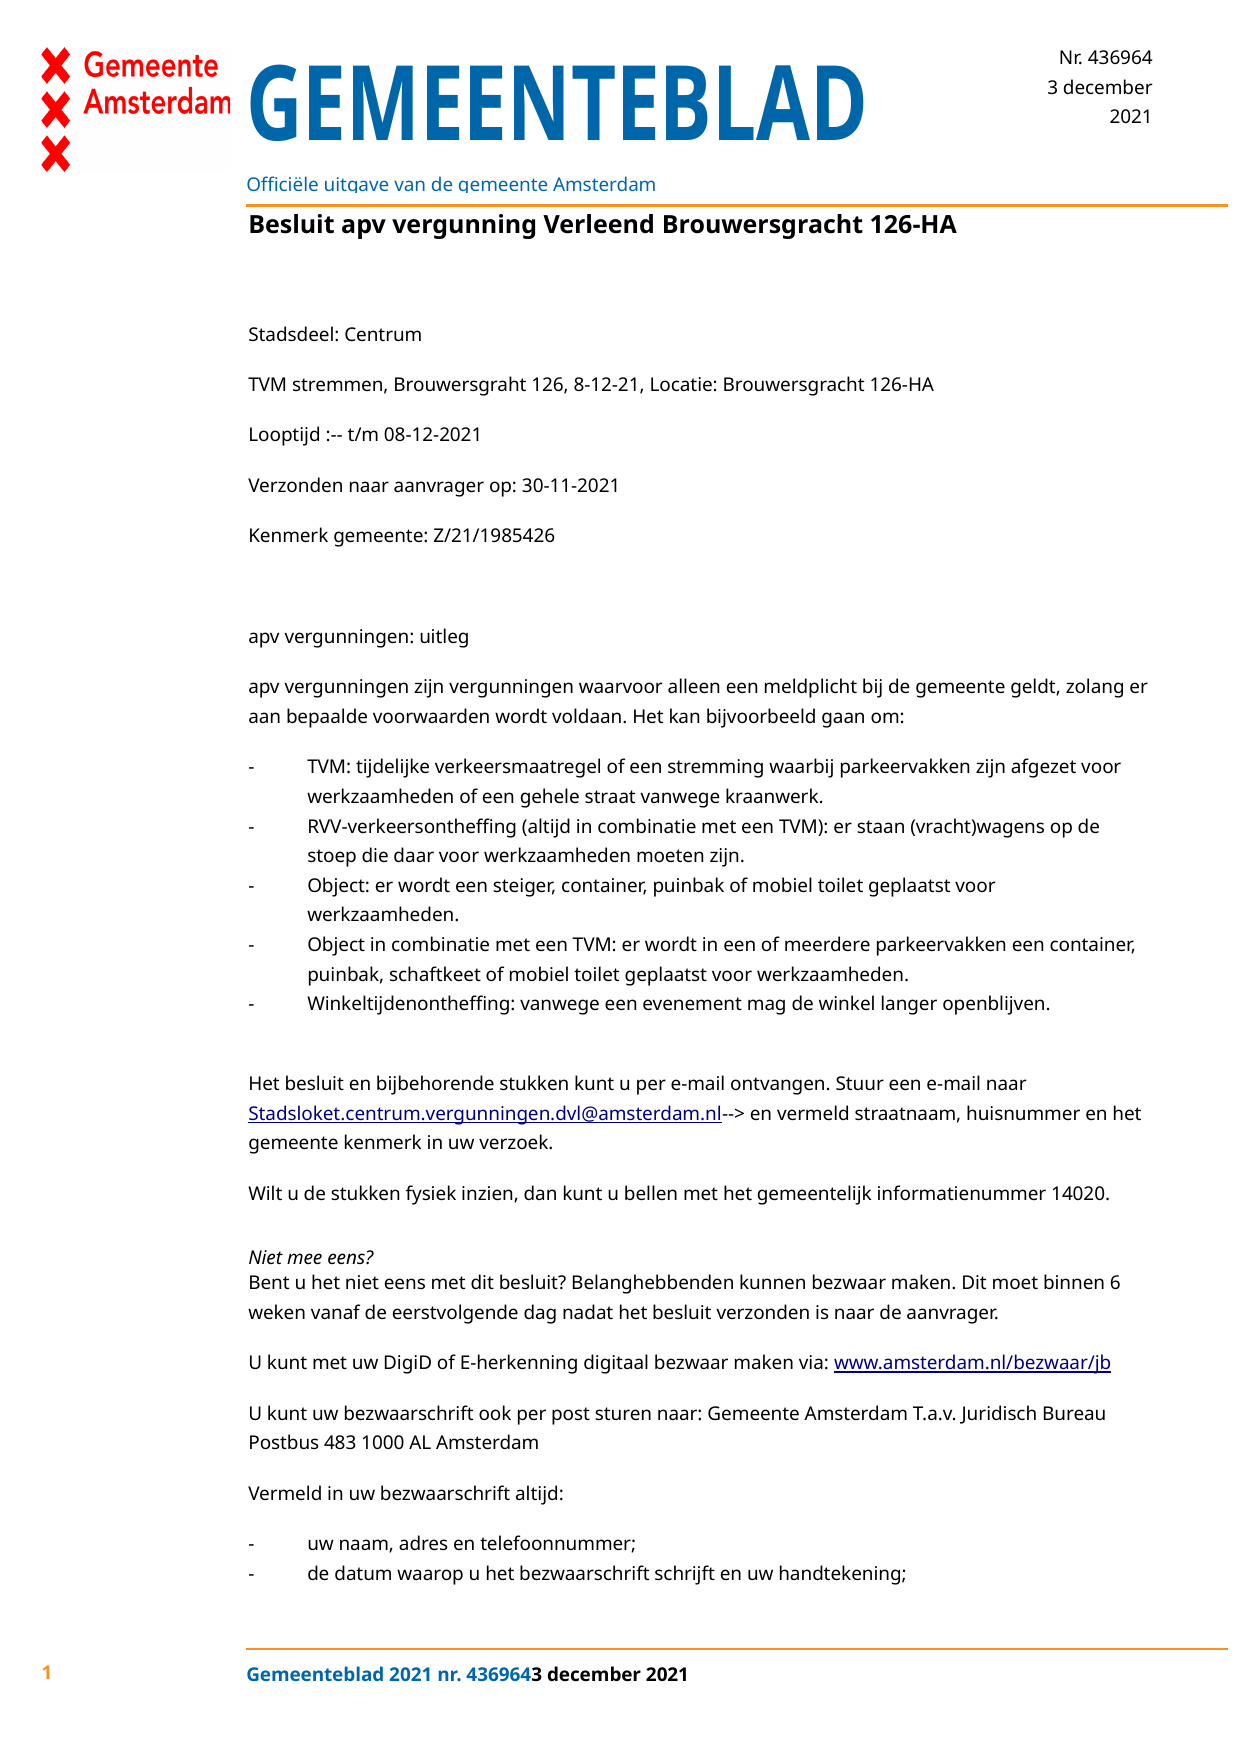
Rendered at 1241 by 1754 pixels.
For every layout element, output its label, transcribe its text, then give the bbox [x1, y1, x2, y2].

list Object in combinatie met een TVM: er wordt in een of meerdere parkeervakken een container, puinbak, schaftkeet of mobiel toilet geplaatst voor werkzaamheden. [248, 931, 1152, 986]
list RVV-verkeersontheffing (altijd in combinatie met een TVM): er staan (vracht)wagens op de stoep die daar voor werkzaamheden moeten zijn. [248, 813, 1152, 868]
list TVM: tijdelijke verkeersmaatregel of een stremming waarbij parkeervakken zijn afgezet voor werkzaamheden of een gehele straat vanwege kraanwerk. [248, 754, 1152, 809]
text Besluit apv vergunning Verleend Brouwersgracht 126-HA [248, 207, 1152, 241]
text TVM stremmen, Brouwersgraht 126, 8-12-21, Locatie: Brouwersgracht 126-HA [248, 371, 1152, 397]
text Stadsdeel: Centrum [248, 321, 1152, 346]
text Kenmerk gemeente: Z/21/1985426 [248, 522, 1152, 548]
text Looptijd :-- t/m 08-12-2021 [248, 422, 1152, 447]
text Niet mee eens? [248, 1244, 1152, 1269]
list de datum waarop u het bezwaarschrift schrijft en uw handtekening; [248, 1560, 1152, 1586]
picture [41, 47, 231, 172]
list uw naam, adres en telefoonnummer; [248, 1530, 1152, 1556]
text Vermeld in uw bezwaarschrift altijd: [248, 1480, 1152, 1506]
text Bent u het niet eens met dit besluit? Belanghebbenden kunnen bezwaar maken. Dit moet binnen 6 weken vanaf de eerstvolgende dag nadat het besluit verzonden is naar de aanvrager. [248, 1269, 1152, 1325]
text Het besluit en bijbehorende stukken kunt u per e-mail ontvangen. Stuur een e-mail naar Stadsloket.centrum.vergunningen.dvl@amsterdam.nl--> en vermeld straatnaam, huisnummer en het gemeente kenmerk in uw verzoek. [248, 1070, 1152, 1155]
text U kunt uw bezwaarschrift ook per post sturen naar: Gemeente Amsterdam T.a.v. Juridisch Bureau Postbus 483 1000 AL Amsterdam [248, 1400, 1152, 1455]
text Wilt u de stukken fysiek inzien, dan kunt u bellen met het gemeentelijk informatienummer 14020. [248, 1180, 1152, 1206]
text U kunt met uw DigiD of E-herkenning digitaal bezwaar maken via: www.amsterdam.nl/bezwaar/jb [248, 1349, 1152, 1375]
text apv vergunningen zijn vergunningen waarvoor alleen een meldplicht bij de gemeente geldt, zolang er aan bepaalde voorwaarden wordt voldaan. Het kan bijvoorbeeld gaan om: [248, 674, 1152, 729]
text Verzonden naar aanvrager op: 30-11-2021 [248, 472, 1152, 498]
list Object: er wordt een steiger, container, puinbak of mobiel toilet geplaatst voor werkzaamheden. [248, 872, 1152, 927]
text apv vergunningen: uitleg [248, 623, 1152, 649]
list Winkeltijdenontheffing: vanwege een evenement mag de winkel langer openblijven. [248, 990, 1152, 1016]
